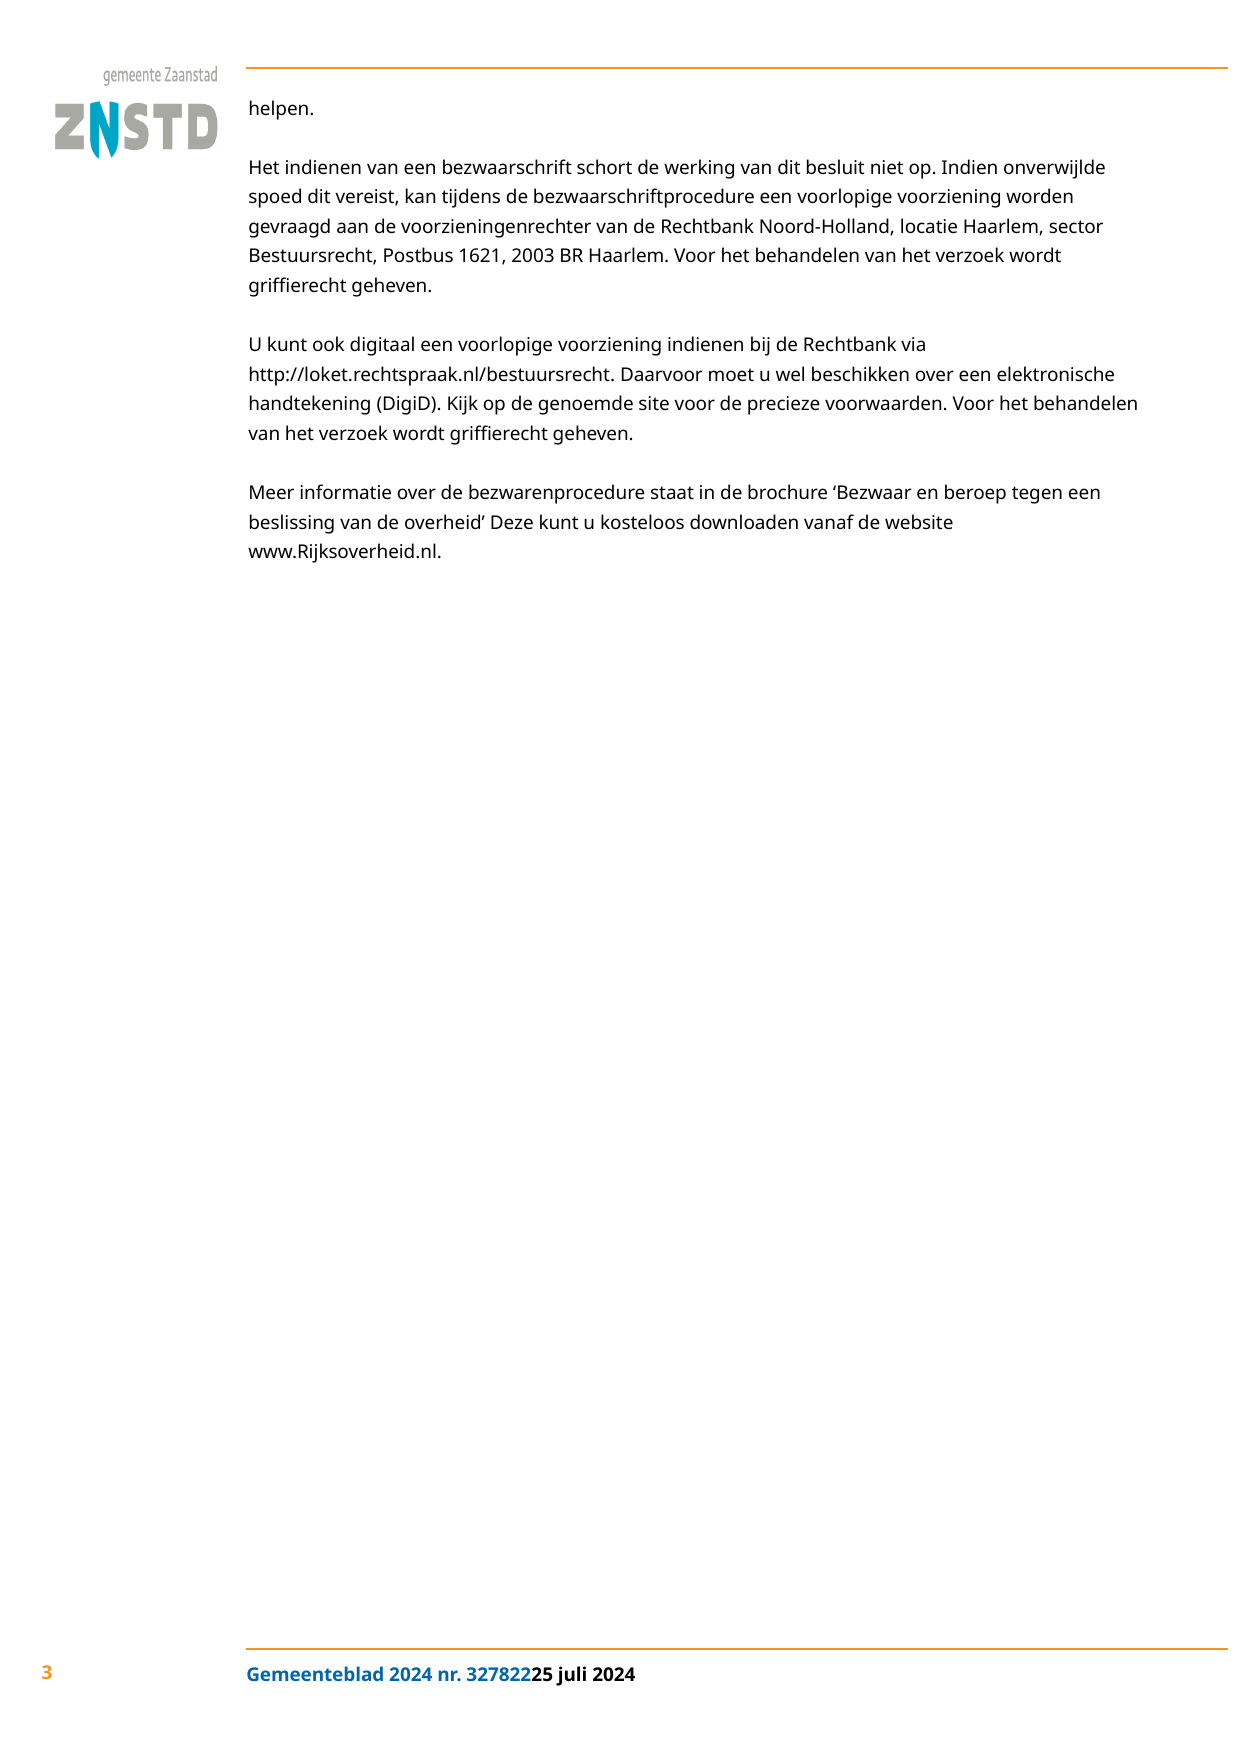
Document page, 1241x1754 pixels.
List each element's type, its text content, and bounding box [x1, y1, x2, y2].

text helpen. [248, 95, 1152, 121]
picture [41, 47, 231, 172]
text Meer informatie over de bezwarenprocedure staat in de brochure ‘Bezwaar en beroep tegen een beslissing van de overheid’ Deze kunt u kosteloos downloaden vanaf de website www.Rijksoverheid.nl. [248, 479, 1152, 564]
text U kunt ook digitaal een voorlopige voorziening indienen bij de Rechtbank via http://loket.rechtspraak.nl/bestuursrecht. Daarvoor moet u wel beschikken over een elektronische handtekening (DigiD). Kijk op de genoemde site voor de precieze voorwaarden. Voor het behandelen van het verzoek wordt griffierecht geheven. [248, 331, 1152, 446]
text Het indienen van een bezwaarschrift schort de werking van dit besluit niet op. Indien onverwijlde spoed dit vereist, kan tijdens de bezwaarschriftprocedure een voorlopige voorziening worden gevraagd aan de voorzieningenrechter van de Rechtbank Noord-Holland, locatie Haarlem, sector Bestuursrecht, Postbus 1621, 2003 BR Haarlem. Voor het behandelen van het verzoek wordt griffierecht geheven. [248, 154, 1152, 298]
